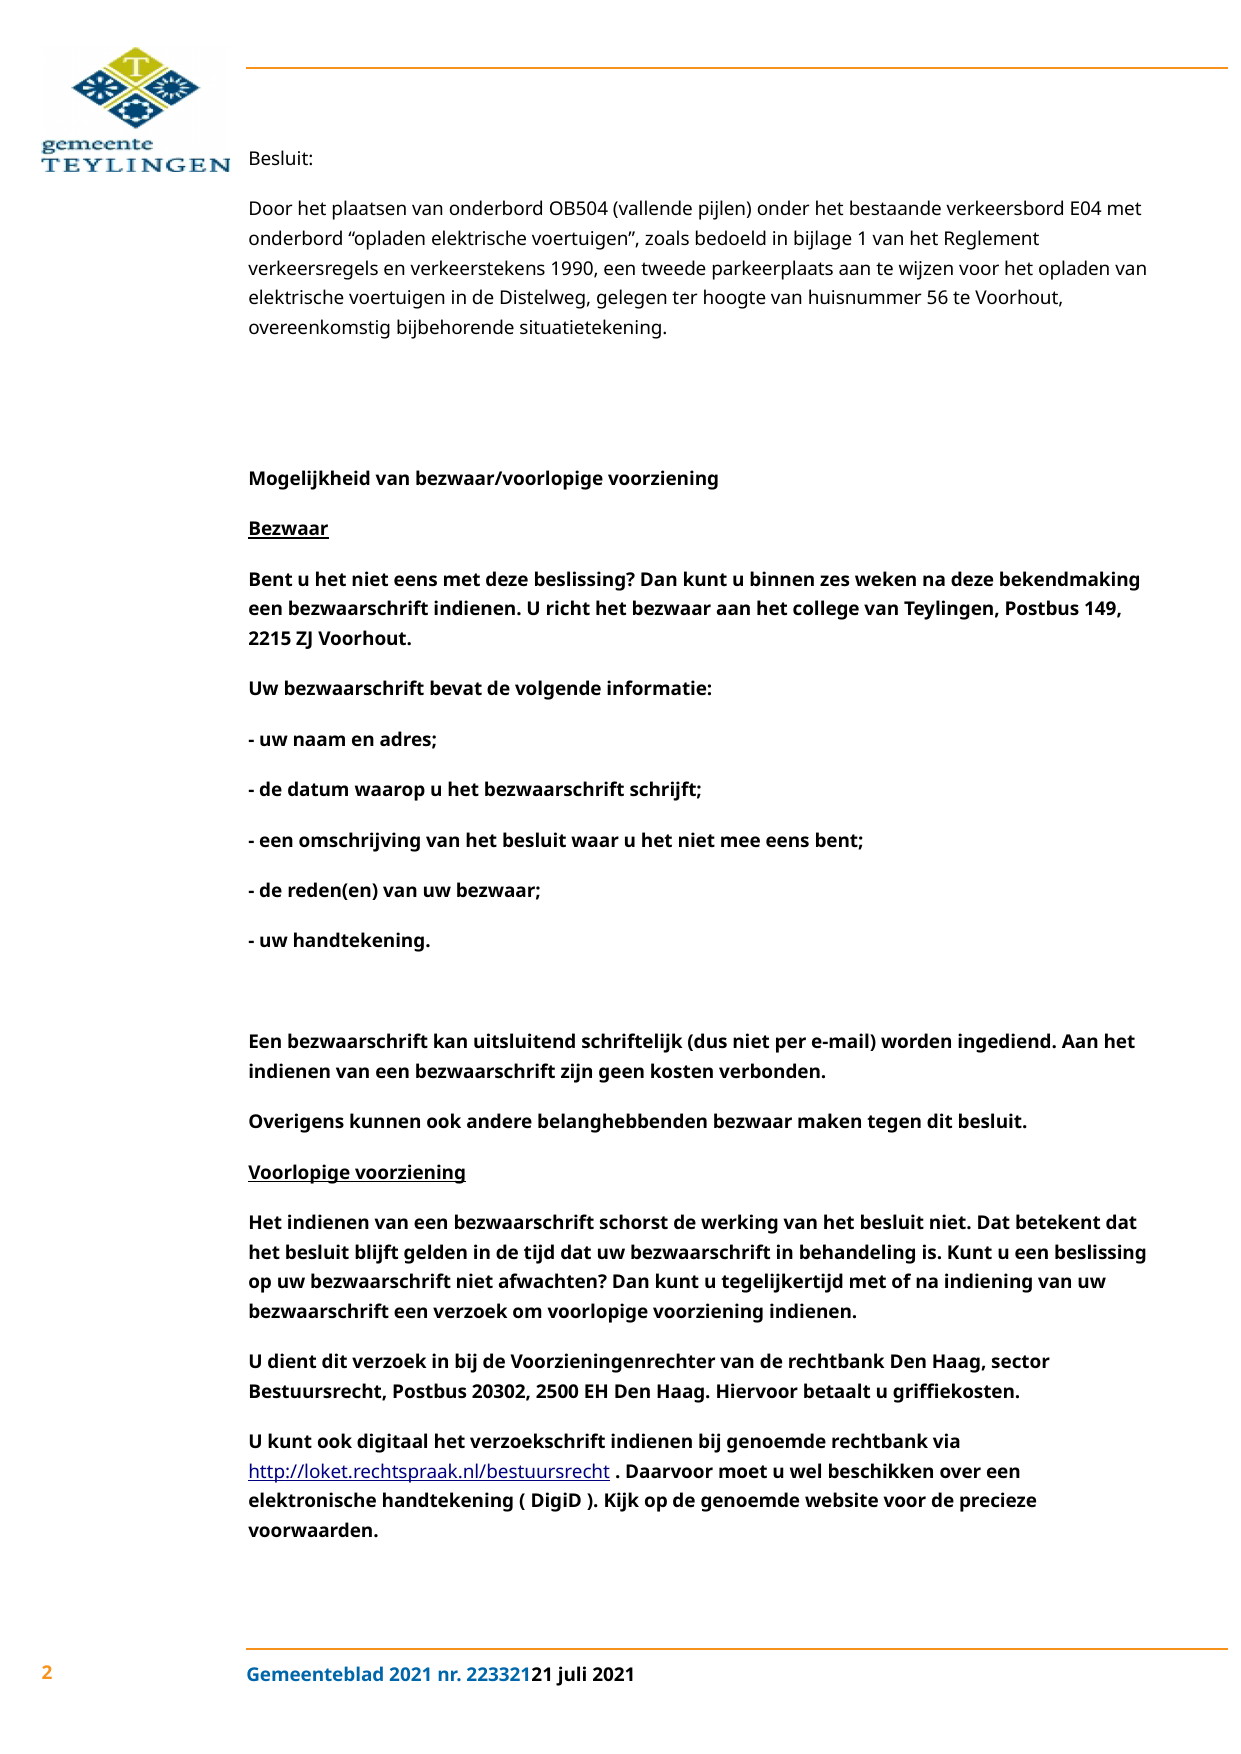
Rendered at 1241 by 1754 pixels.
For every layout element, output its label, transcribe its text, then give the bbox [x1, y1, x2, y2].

text - de reden(en) van uw bezwaar; [248, 877, 1152, 903]
text Bezwaar [248, 516, 1152, 541]
text - uw handtekening. [248, 928, 1152, 953]
text - de datum waarop u het bezwaarschrift schrijft; [248, 776, 1152, 802]
text Het indienen van een bezwaarschrift schorst de werking van het besluit niet. Dat betekent dat het besluit blijft gelden in de tijd dat uw bezwaarschrift in behandeling is. Kunt u een beslissing op uw bezwaarschrift niet afwachten? Dan kunt u tegelijkertijd met of na indiening van uw bezwaarschrift een verzoek om voorlopige voorziening indienen. [248, 1209, 1152, 1324]
text - uw naam en adres; [248, 726, 1152, 752]
text Uw bezwaarschrift bevat de volgende informatie: [248, 676, 1152, 701]
text U kunt ook digitaal het verzoekschrift indienen bij genoemde rechtbank via http://loket.rechtspraak.nl/bestuursrecht . Daarvoor moet u wel beschikken over een elektronische handtekening ( DigiD ). Kijk op de genoemde website voor de precieze voorwaarden. [248, 1428, 1152, 1543]
text Overigens kunnen ook andere belanghebbenden bezwaar maken tegen dit besluit. [248, 1108, 1152, 1134]
text U dient dit verzoek in bij de Voorzieningenrechter van de rechtbank Den Haag, sector Bestuursrecht, Postbus 20302, 2500 EH Den Haag. Hiervoor betaalt u griffiekosten. [248, 1348, 1152, 1404]
picture [41, 47, 231, 172]
text Besluit: [248, 145, 1152, 171]
text Bent u het niet eens met deze beslissing? Dan kunt u binnen zes weken na deze bekendmaking een bezwaarschrift indienen. U richt het bezwaar aan het college van Teylingen, Postbus 149, 2215 ZJ Voorhout. [248, 566, 1152, 651]
text Voorlopige voorziening [248, 1159, 1152, 1185]
text Mogelijkheid van bezwaar/voorlopige voorziening [248, 465, 1152, 491]
text - een omschrijving van het besluit waar u het niet mee eens bent; [248, 827, 1152, 853]
text Door het plaatsen van onderbord OB504 (vallende pijlen) onder het bestaande verkeersbord E04 met onderbord “opladen elektrische voertuigen”, zoals bedoeld in bijlage 1 van het Reglement verkeersregels en verkeerstekens 1990, een tweede parkeerplaats aan te wijzen voor het opladen van elektrische voertuigen in de Distelweg, gelegen ter hoogte van huisnummer 56 te Voorhout, overeenkomstig bijbehorende situatietekening. [248, 196, 1152, 340]
text Een bezwaarschrift kan uitsluitend schriftelijk (dus niet per e-mail) worden ingediend. Aan het indienen van een bezwaarschrift zijn geen kosten verbonden. [248, 1028, 1152, 1084]
